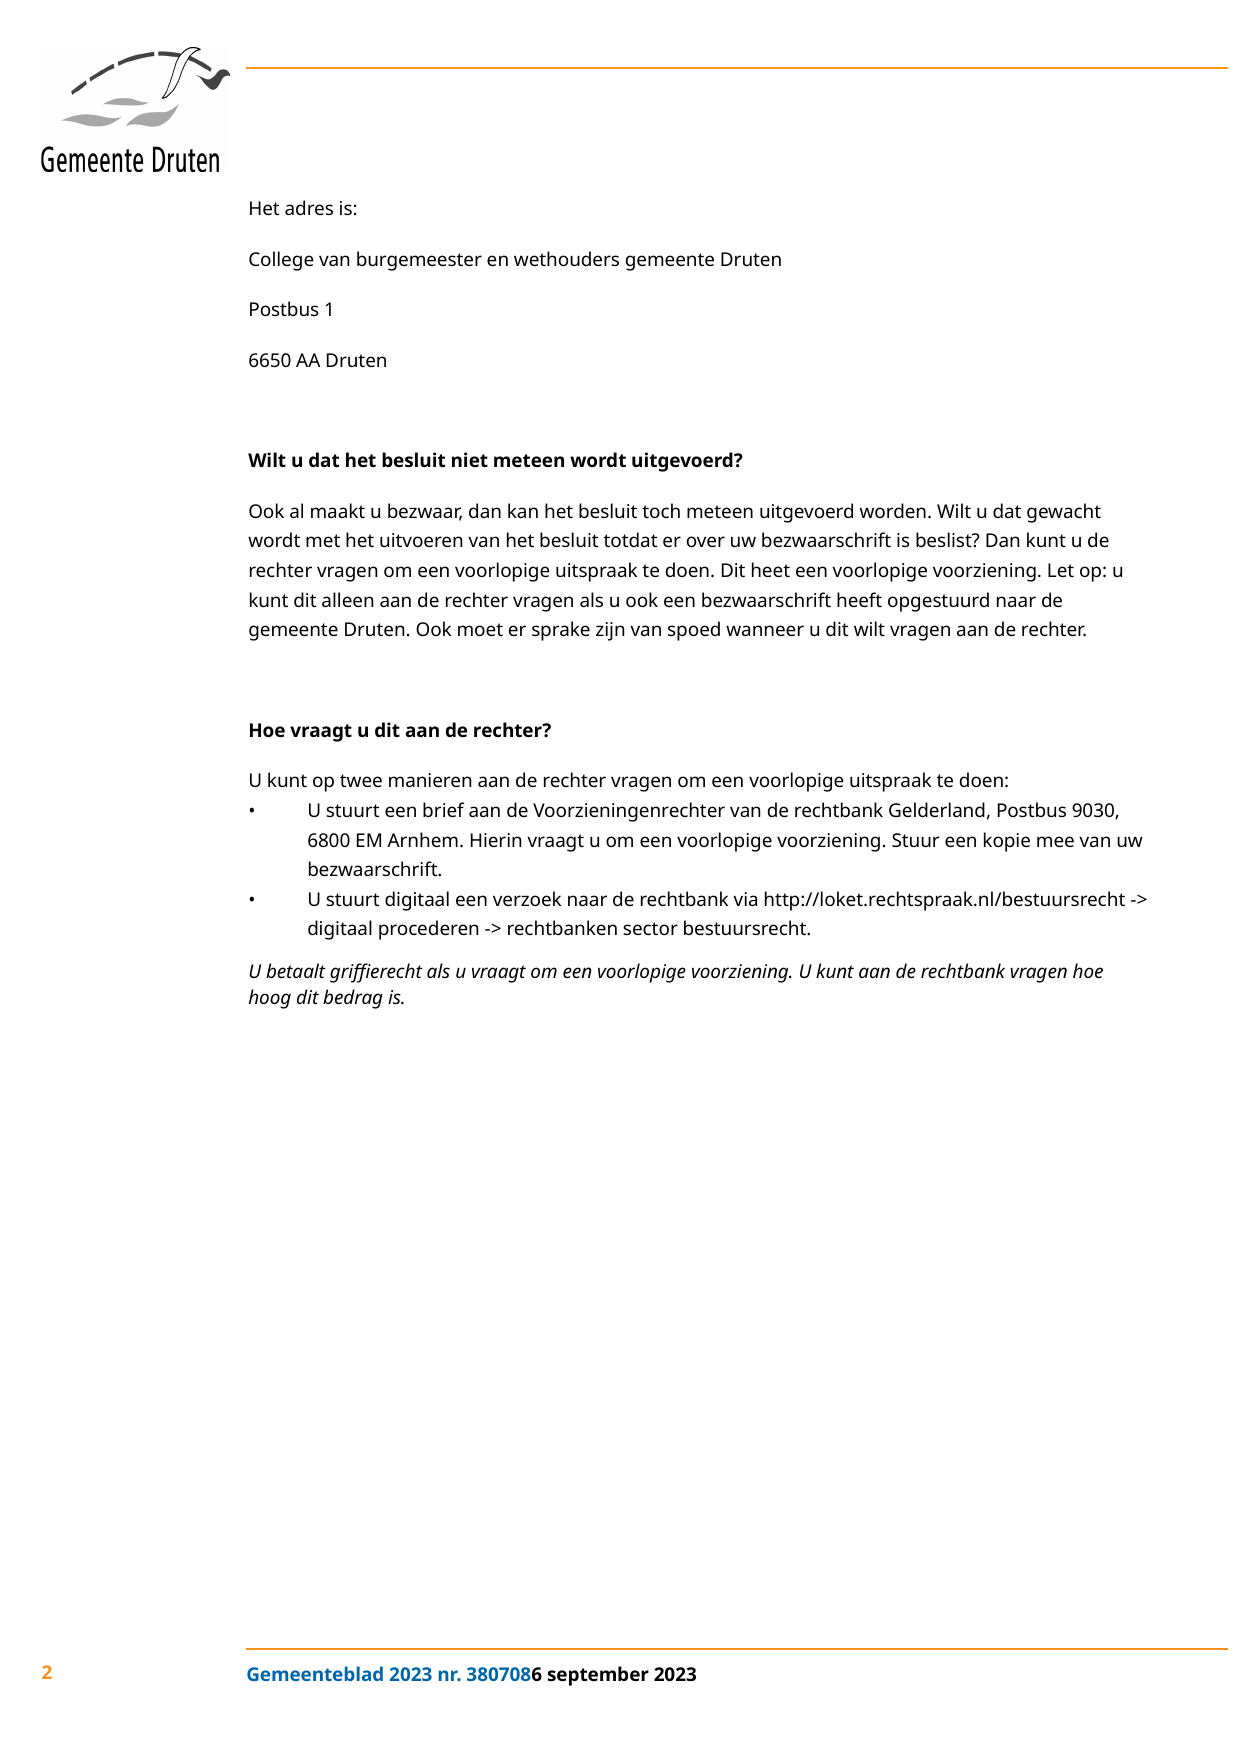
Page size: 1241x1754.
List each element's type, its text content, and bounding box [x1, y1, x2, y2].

list U stuurt een brief aan de Voorzieningenrechter van de rechtbank Gelderland, Postbus 9030, 6800 EM Arnhem. Hierin vraagt u om een voorlopige voorziening. Stuur een kopie mee van uw bezwaarschrift. [248, 797, 1152, 882]
text Hoe vraagt u dit aan de rechter? [248, 717, 1152, 743]
text Postbus 1 [248, 296, 1152, 322]
text College van burgemeester en wethouders gemeente Druten [248, 246, 1152, 272]
text U betaalt griffierecht als u vraagt om een voorlopige voorziening. U kunt aan de rechtbank vragen hoe hoog dit bedrag is. [248, 959, 1152, 1010]
text Wilt u dat het besluit niet meteen wordt uitgevoerd? [248, 448, 1152, 473]
text Het adres is: [248, 196, 1152, 221]
text Ook al maakt u bezwaar, dan kan het besluit toch meteen uitgevoerd worden. Wilt u dat gewacht wordt met het uitvoeren van het besluit totdat er over uw bezwaarschrift is beslist? Dan kunt u de rechter vragen om een voorlopige uitspraak te doen. Dit heet een voorlopige voorziening. Let op: u kunt dit alleen aan de rechter vragen als u ook een bezwaarschrift heeft opgestuurd naar de gemeente Druten. Ook moet er sprake zijn van spoed wanneer u dit wilt vragen aan de rechter. [248, 498, 1152, 642]
list U stuurt digitaal een verzoek naar de rechtbank via http://loket.rechtspraak.nl/bestuursrecht -> digitaal procederen -> rechtbanken sector bestuursrecht. [248, 886, 1152, 941]
text 6650 AA Druten [248, 347, 1152, 373]
text U kunt op twee manieren aan de rechter vragen om een voorlopige uitspraak te doen: [248, 768, 1152, 793]
picture [41, 47, 231, 172]
